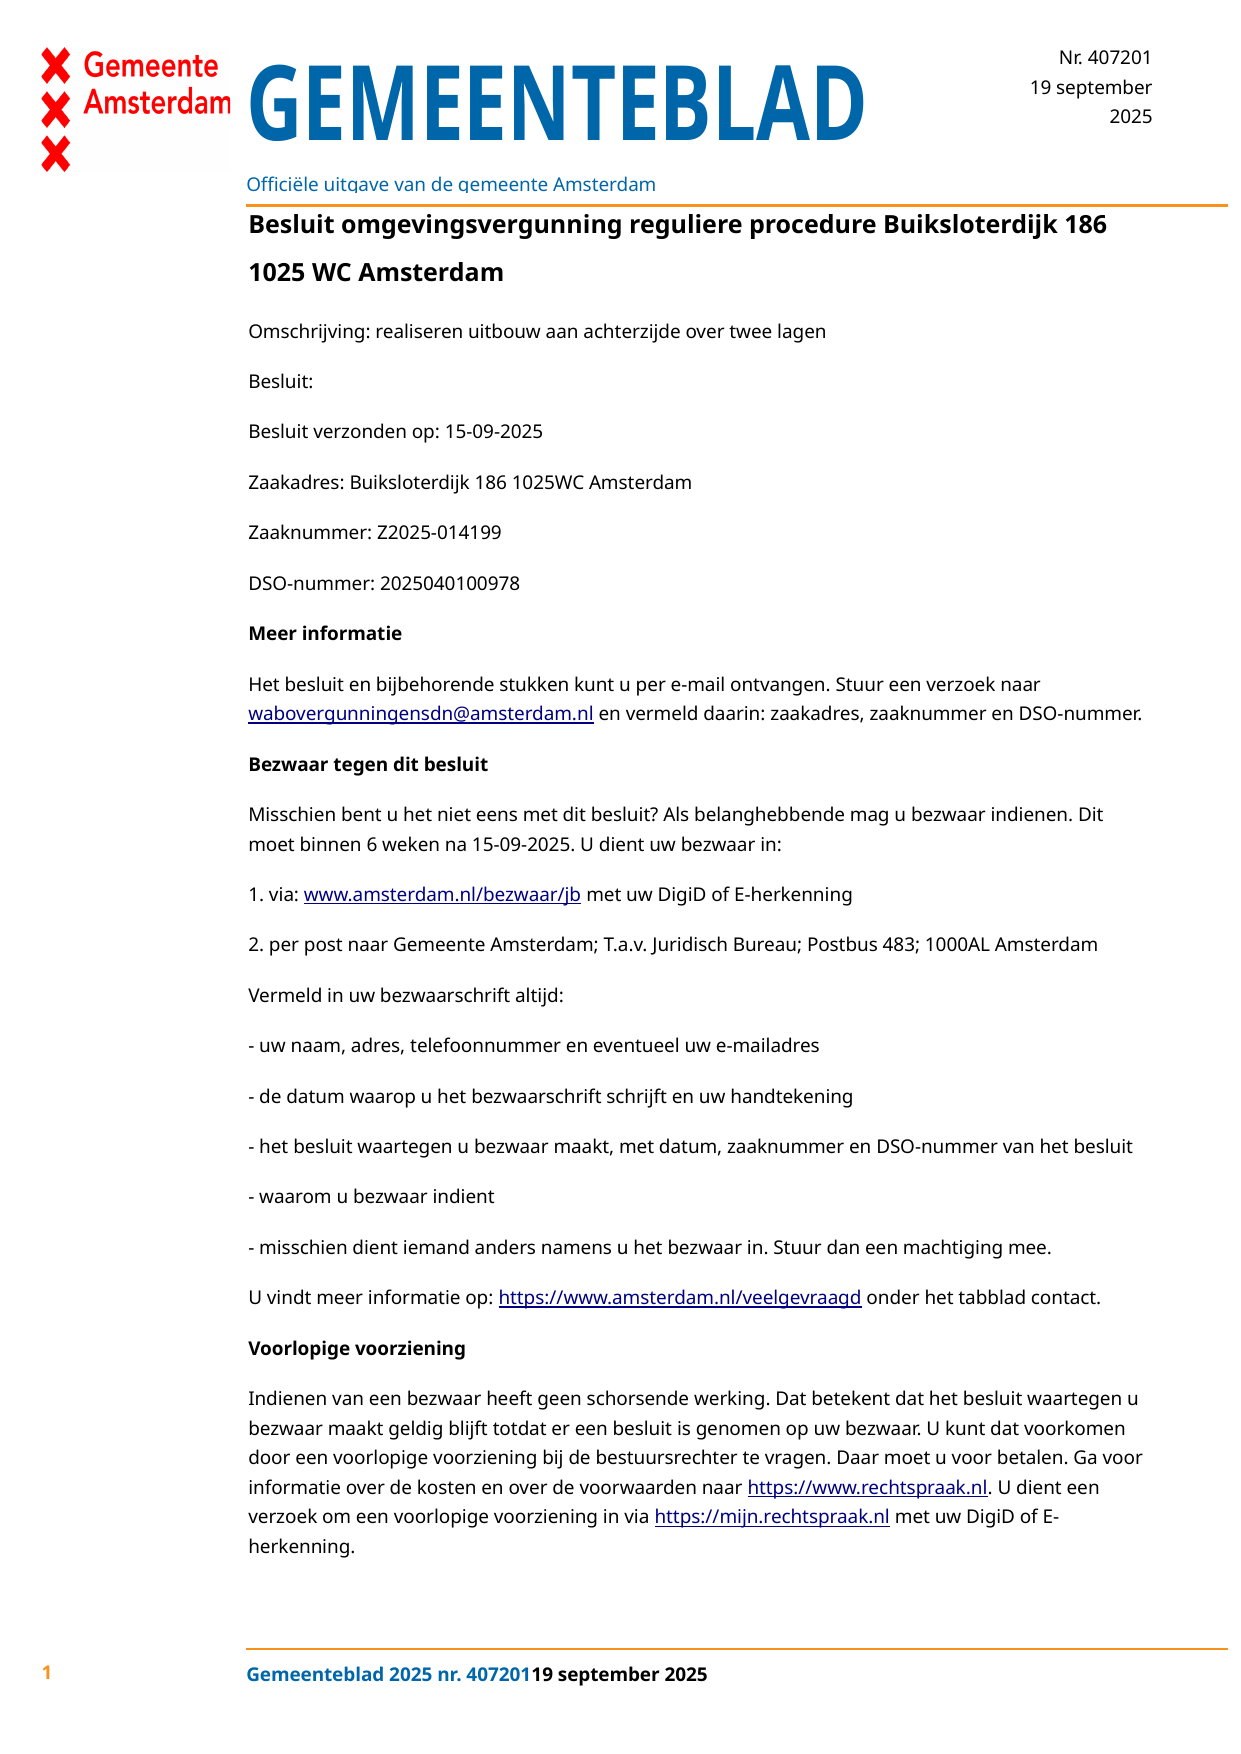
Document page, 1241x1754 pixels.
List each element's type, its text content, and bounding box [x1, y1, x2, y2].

text Bezwaar tegen dit besluit [248, 751, 1152, 777]
text Zaakadres: Buiksloterdijk 186 1025WC Amsterdam [248, 469, 1152, 495]
text Het besluit en bijbehorende stukken kunt u per e-mail ontvangen. Stuur een verzoek naar wabovergunningensdn@amsterdam.nl en vermeld daarin: zaakadres, zaaknummer en DSO-nummer. [248, 671, 1152, 726]
text - waarom u bezwaar indient [248, 1184, 1152, 1209]
text - het besluit waartegen u bezwaar maakt, met datum, zaaknummer en DSO-nummer van het besluit [248, 1133, 1152, 1159]
text U vindt meer informatie op: https://www.amsterdam.nl/veelgevraagd onder het tabblad contact. [248, 1284, 1152, 1310]
text - uw naam, adres, telefoonnummer en eventueel uw e-mailadres [248, 1032, 1152, 1058]
text Misschien bent u het niet eens met dit besluit? Als belanghebbende mag u bezwaar indienen. Dit moet binnen 6 weken na 15-09-2025. U dient uw bezwaar in: [248, 801, 1152, 857]
text Besluit omgevingsvergunning reguliere procedure Buiksloterdijk 186 1025 WC Amsterdam [248, 207, 1152, 288]
text 2. per post naar Gemeente Amsterdam; T.a.v. Juridisch Bureau; Postbus 483; 1000AL Amsterdam [248, 932, 1152, 957]
text Omschrijving: realiseren uitbouw aan achterzijde over twee lagen [248, 318, 1152, 344]
text - misschien dient iemand anders namens u het bezwaar in. Stuur dan een machtiging mee. [248, 1234, 1152, 1260]
text Voorlopige voorziening [248, 1335, 1152, 1361]
text DSO-nummer: 2025040100978 [248, 570, 1152, 596]
text Indienen van een bezwaar heeft geen schorsende werking. Dat betekent dat het besluit waartegen u bezwaar maakt geldig blijft totdat er een besluit is genomen op uw bezwaar. U kunt dat voorkomen door een voorlopige voorziening bij de bestuursrechter te vragen. Daar moet u voor betalen. Ga voor informatie over de kosten en over de voorwaarden naar https://www.rechtspraak.nl. U dient een verzoek om een voorlopige voorziening in via https://mijn.rechtspraak.nl met uw DigiD of E-herkenning. [248, 1385, 1152, 1559]
text Besluit verzonden op: 15-09-2025 [248, 419, 1152, 444]
picture [41, 47, 231, 172]
text - de datum waarop u het bezwaarschrift schrijft en uw handtekening [248, 1083, 1152, 1109]
text Zaaknummer: Z2025-014199 [248, 519, 1152, 545]
text Besluit: [248, 368, 1152, 394]
text 1. via: www.amsterdam.nl/bezwaar/jb met uw DigiD of E-herkenning [248, 881, 1152, 907]
text Meer informatie [248, 620, 1152, 646]
text Vermeld in uw bezwaarschrift altijd: [248, 982, 1152, 1008]
